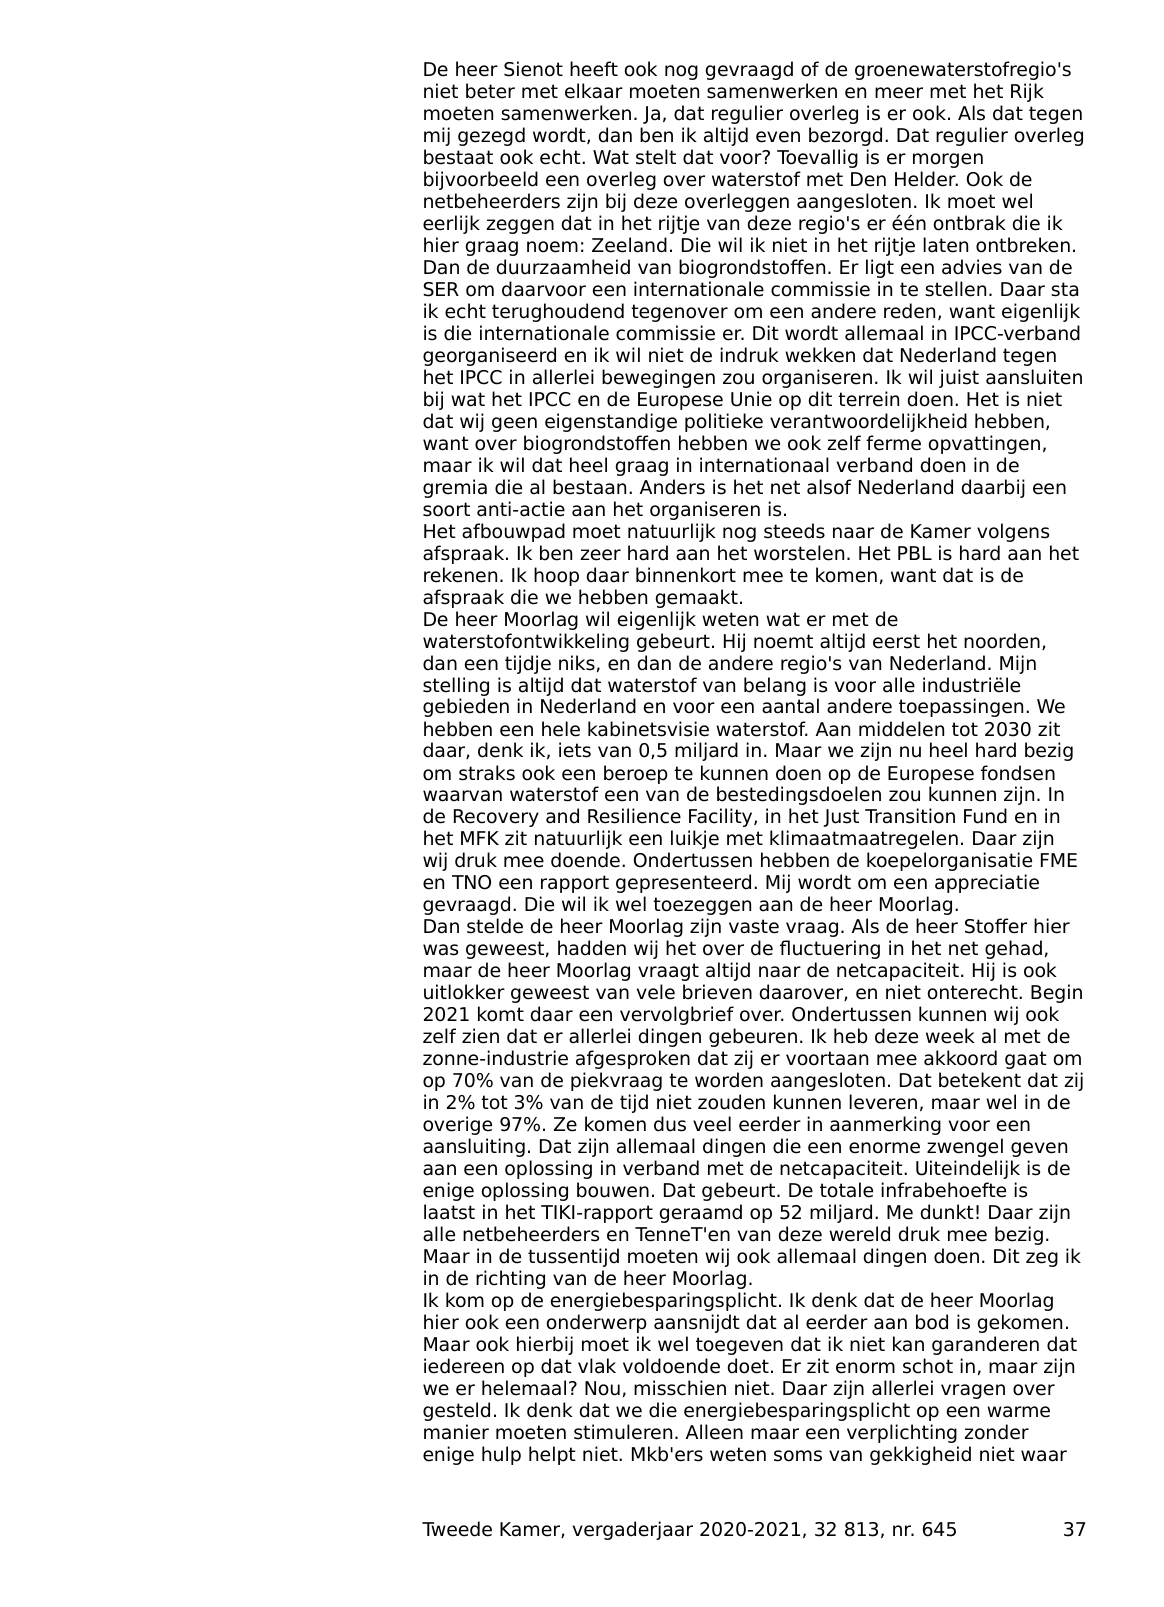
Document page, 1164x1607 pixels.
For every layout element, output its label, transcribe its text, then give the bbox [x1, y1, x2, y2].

text De heer Sienot heeft ook nog gevraagd of de groenewaterstofregio's niet beter met elkaar moeten samenwerken en meer met het Rijk moeten samenwerken. Ja, dat regulier overleg is er ook. Als dat tegen mij gezegd wordt, dan ben ik altijd even bezorgd. Dat regulier overleg bestaat ook echt. Wat stelt dat voor? Toevallig is er morgen bijvoorbeeld een overleg over waterstof met Den Helder. Ook de netbeheerders zijn bij deze overleggen aangesloten. Ik moet wel eerlijk zeggen dat in het rijtje van deze regio's er één ontbrak die ik hier graag noem: Zeeland. Die wil ik niet in het rijtje laten ontbreken. [422, 59, 1087, 257]
text Dan stelde de heer Moorlag zijn vaste vraag. Als de heer Stoffer hier was geweest, hadden wij het over de fluctuering in het net gehad, maar de heer Moorlag vraagt altijd naar de netcapaciteit. Hij is ook uitlokker geweest van vele brieven daarover, en niet onterecht. Begin 2021 komt daar een vervolgbrief over. Ondertussen kunnen wij ook zelf zien dat er allerlei dingen gebeuren. Ik heb deze week al met de zonne-industrie afgesproken dat zij er voortaan mee akkoord gaat om op 70% van de piekvraag te worden aangesloten. Dat betekent dat zij in 2% tot 3% van de tijd niet zouden kunnen leveren, maar wel in de overige 97%. Ze komen dus veel eerder in aanmerking voor een aansluiting. Dat zijn allemaal dingen die een enorme zwengel geven aan een oplossing in verband met de netcapaciteit. Uiteindelijk is de enige oplossing bouwen. Dat gebeurt. De totale infrabehoefte is laatst in het TIKI-rapport geraamd op 52 miljard. Me dunkt! Daar zijn alle netbeheerders en TenneT'en van deze wereld druk mee bezig. Maar in de tussentijd moeten wij ook allemaal dingen doen. Dit zeg ik in de richting van de heer Moorlag. [422, 916, 1087, 1290]
text Ik kom op de energiebesparingsplicht. Ik denk dat de heer Moorlag hier ook een onderwerp aansnijdt dat al eerder aan bod is gekomen. Maar ook hierbij moet ik wel toegeven dat ik niet kan garanderen dat iedereen op dat vlak voldoende doet. Er zit enorm schot in, maar zijn we er helemaal? Nou, misschien niet. Daar zijn allerlei vragen over gesteld. Ik denk dat we die energiebesparingsplicht op een warme manier moeten stimuleren. Alleen maar een verplichting zonder enige hulp helpt niet. Mkb'ers weten soms van gekkigheid niet waar [422, 1290, 1087, 1466]
text Het afbouwpad moet natuurlijk nog steeds naar de Kamer volgens afspraak. Ik ben zeer hard aan het worstelen. Het PBL is hard aan het rekenen. Ik hoop daar binnenkort mee te komen, want dat is de afspraak die we hebben gemaakt. [422, 521, 1087, 608]
text Dan de duurzaamheid van biogrondstoffen. Er ligt een advies van de SER om daarvoor een internationale commissie in te stellen. Daar sta ik echt terughoudend tegenover om een andere reden, want eigenlijk is die internationale commissie er. Dit wordt allemaal in IPCC-verband georganiseerd en ik wil niet de indruk wekken dat Nederland tegen het IPCC in allerlei bewegingen zou organiseren. Ik wil juist aansluiten bij wat het IPCC en de Europese Unie op dit terrein doen. Het is niet dat wij geen eigenstandige politieke verantwoordelijkheid hebben, want over biogrondstoffen hebben we ook zelf ferme opvattingen, maar ik wil dat heel graag in internationaal verband doen in de gremia die al bestaan. Anders is het net alsof Nederland daarbij een soort anti-actie aan het organiseren is. [422, 257, 1087, 521]
text De heer Moorlag wil eigenlijk weten wat er met de waterstofontwikkeling gebeurt. Hij noemt altijd eerst het noorden, dan een tijdje niks, en dan de andere regio's van Nederland. Mijn stelling is altijd dat waterstof van belang is voor alle industriële gebieden in Nederland en voor een aantal andere toepassingen. We hebben een hele kabinetsvisie waterstof. Aan middelen tot 2030 zit daar, denk ik, iets van 0,5 miljard in. Maar we zijn nu heel hard bezig om straks ook een beroep te kunnen doen op de Europese fondsen waarvan waterstof een van de bestedingsdoelen zou kunnen zijn. In de Recovery and Resilience Facility, in het Just Transition Fund en in het MFK zit natuurlijk een luikje met klimaatmaatregelen. Daar zijn wij druk mee doende. Ondertussen hebben de koepelorganisatie FME en TNO een rapport gepresenteerd. Mij wordt om een appreciatie gevraagd. Die wil ik wel toezeggen aan de heer Moorlag. [422, 608, 1087, 916]
